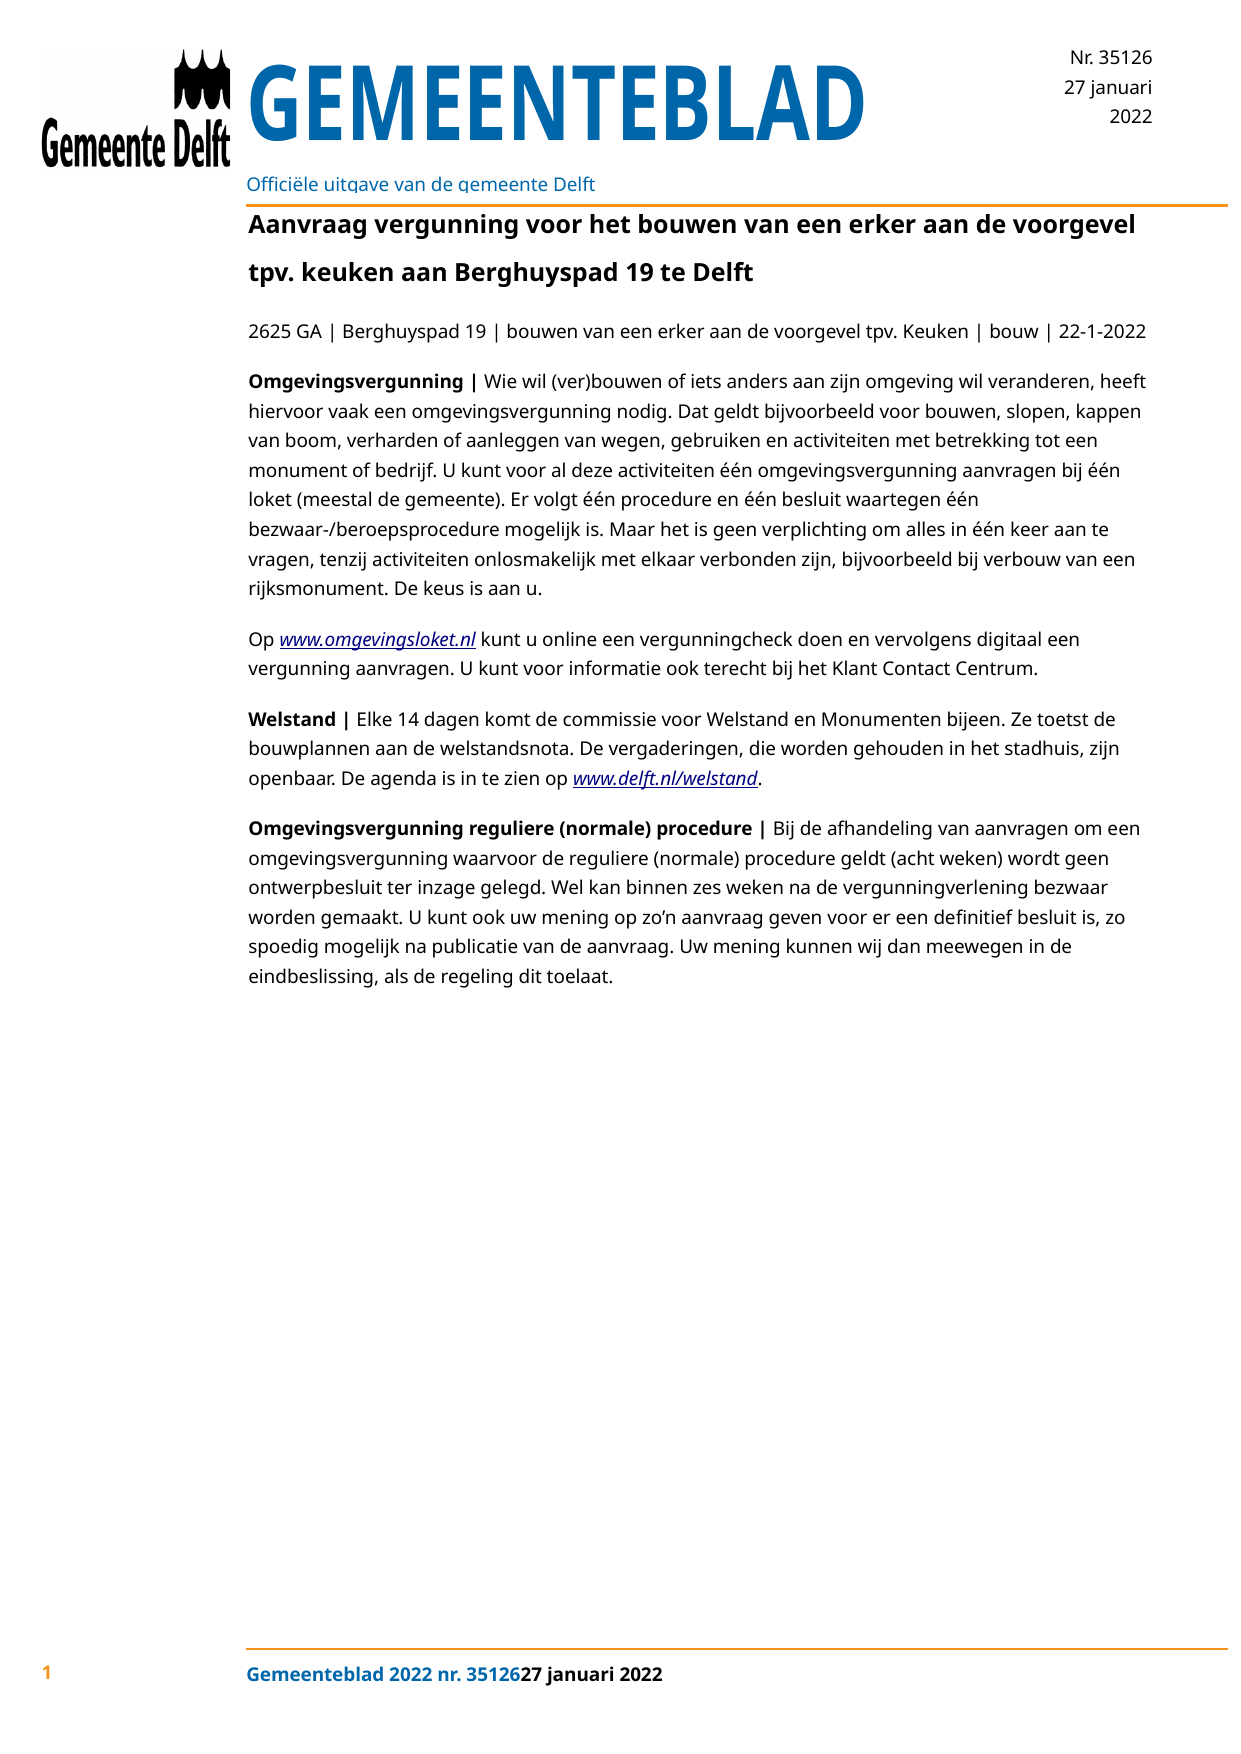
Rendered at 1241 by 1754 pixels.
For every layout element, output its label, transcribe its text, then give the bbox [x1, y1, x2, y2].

text Omgevingsvergunning | Wie wil (ver)bouwen of iets anders aan zijn omgeving wil veranderen, heeft hiervoor vaak een omgevingsvergunning nodig. Dat geldt bijvoorbeeld voor bouwen, slopen, kappen van boom, verharden of aanleggen van wegen, gebruiken en activiteiten met betrekking tot een monument of bedrijf. U kunt voor al deze activiteiten één omgevingsvergunning aanvragen bij één loket (meestal de gemeente). Er volgt één procedure en één besluit waartegen één bezwaar-/beroepsprocedure mogelijk is. Maar het is geen verplichting om alles in één keer aan te vragen, tenzij activiteiten onlosmakelijk met elkaar verbonden zijn, bijvoorbeeld bij verbouw van een rijksmonument. De keus is aan u. [248, 368, 1152, 601]
text Op www.omgevingsloket.nl kunt u online een vergunningcheck doen en vervolgens digitaal een vergunning aanvragen. U kunt voor informatie ook terecht bij het Klant Contact Centrum. [248, 626, 1152, 681]
text Omgevingsvergunning reguliere (normale) procedure | Bij de afhandeling van aanvragen om een omgevingsvergunning waarvoor de reguliere (normale) procedure geldt (acht weken) wordt geen ontwerpbesluit ter inzage gelegd. Wel kan binnen zes weken na de vergunningverlening bezwaar worden gemaakt. U kunt ook uw mening op zo’n aanvraag geven voor er een definitief besluit is, zo spoedig mogelijk na publicatie van de aanvraag. Uw mening kunnen wij dan meewegen in de eindbeslissing, als de regeling dit toelaat. [248, 815, 1152, 989]
text Aanvraag vergunning voor het bouwen van een erker aan de voorgevel tpv. keuken aan Berghuyspad 19 te Delft [248, 207, 1152, 288]
text Welstand | Elke 14 dagen komt de commissie voor Welstand en Monumenten bijeen. Ze toetst de bouwplannen aan de welstandsnota. De vergaderingen, die worden gehouden in het stadhuis, zijn openbaar. De agenda is in te zien op www.delft.nl/welstand. [248, 706, 1152, 791]
text 2625 GA | Berghuyspad 19 | bouwen van een erker aan de voorgevel tpv. Keuken | bouw | 22-1-2022 [248, 318, 1152, 344]
picture [41, 47, 231, 172]
